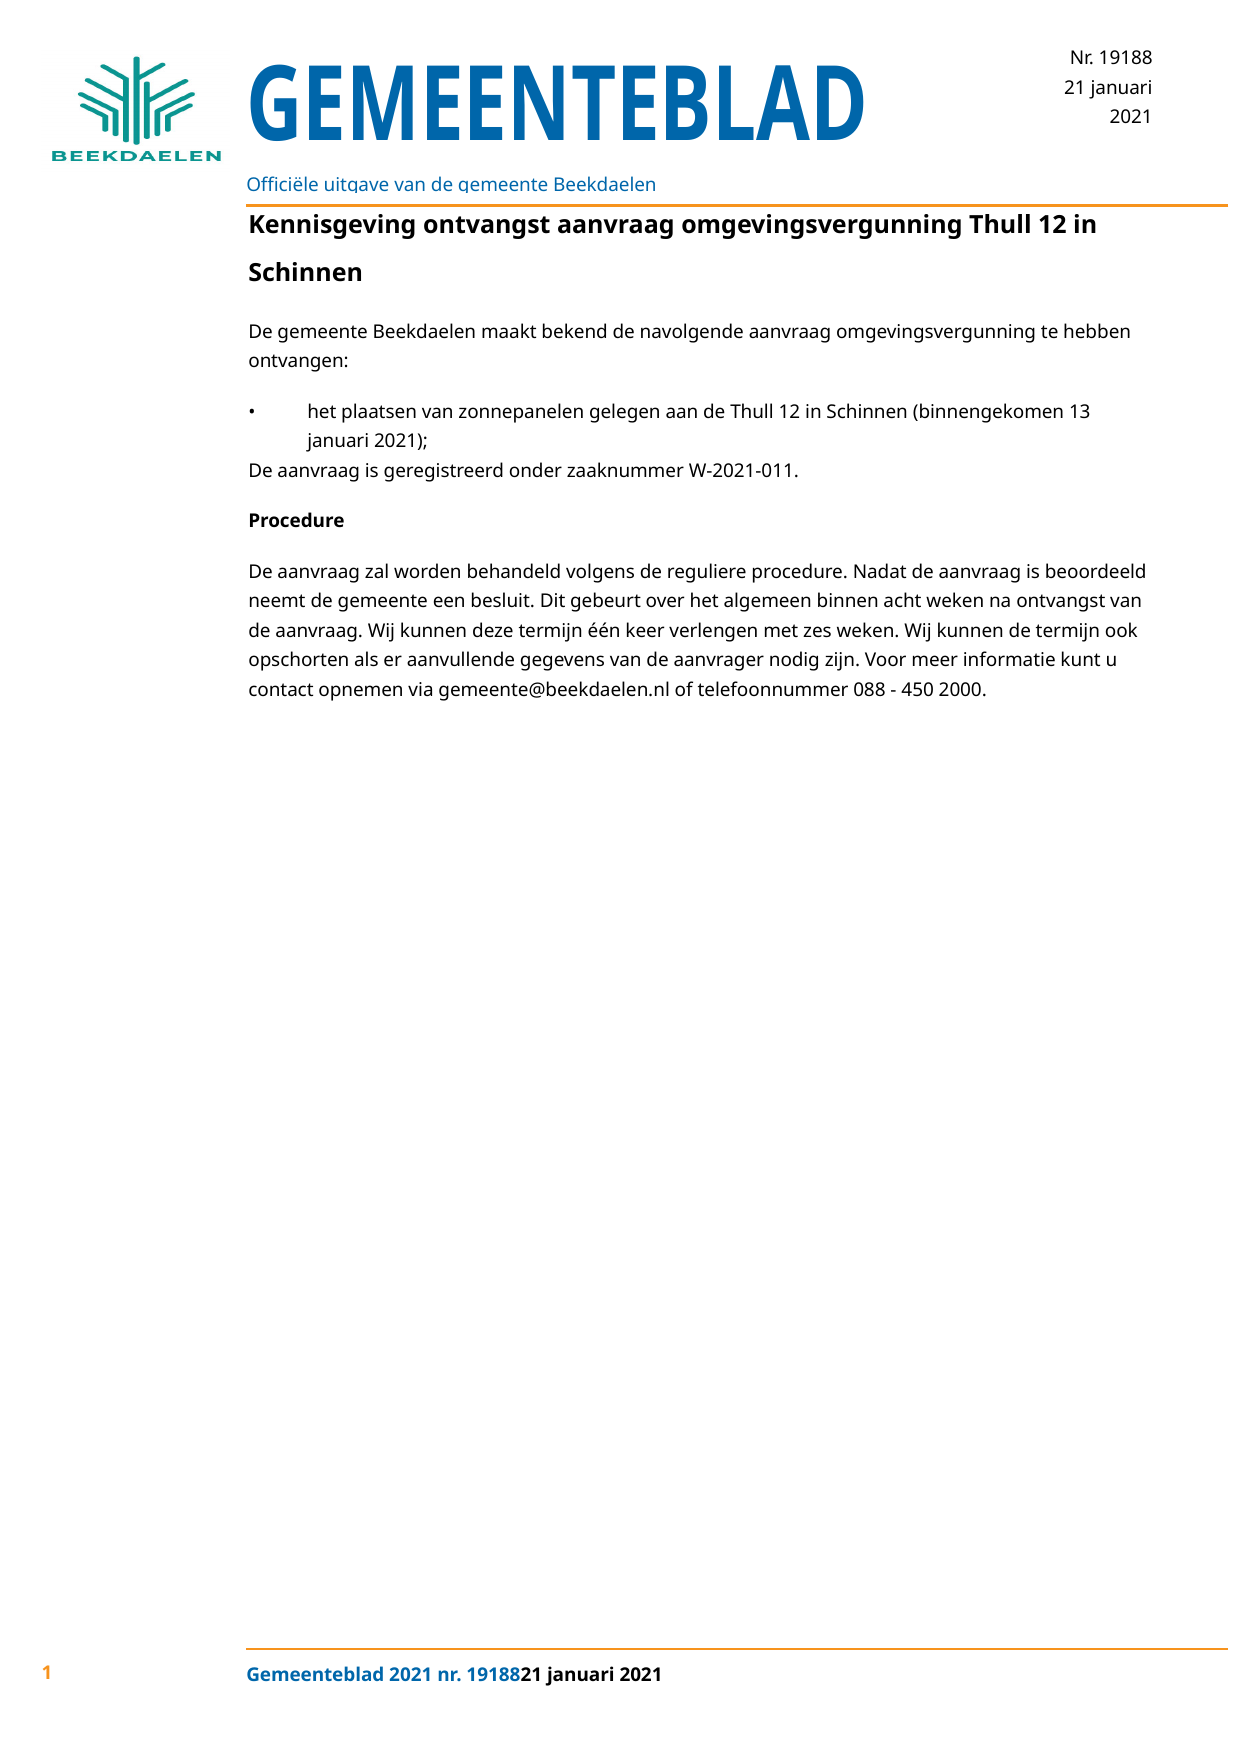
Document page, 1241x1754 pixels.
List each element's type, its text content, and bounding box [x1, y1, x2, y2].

text De aanvraag is geregistreerd onder zaaknummer W-2021-011. [248, 457, 1152, 483]
text De gemeente Beekdaelen maakt bekend de navolgende aanvraag omgevingsvergunning te hebben ontvangen: [248, 318, 1152, 373]
text Kennisgeving ontvangst aanvraag omgevingsvergunning Thull 12 in Schinnen [248, 207, 1152, 288]
text De aanvraag zal worden behandeld volgens de reguliere procedure. Nadat de aanvraag is beoordeeld neemt de gemeente een besluit. Dit gebeurt over het algemeen binnen acht weken na ontvangst van de aanvraag. Wij kunnen deze termijn één keer verlengen met zes weken. Wij kunnen de termijn ook opschorten als er aanvullende gegevens van de aanvrager nodig zijn. Voor meer informatie kunt u contact opnemen via gemeente@beekdaelen.nl of telefoonnummer 088 - 450 2000. [248, 558, 1152, 702]
list het plaatsen van zonnepanelen gelegen aan de Thull 12 in Schinnen (binnengekomen 13 januari 2021); [248, 398, 1152, 453]
picture [41, 47, 231, 172]
text Procedure [248, 507, 1152, 533]
